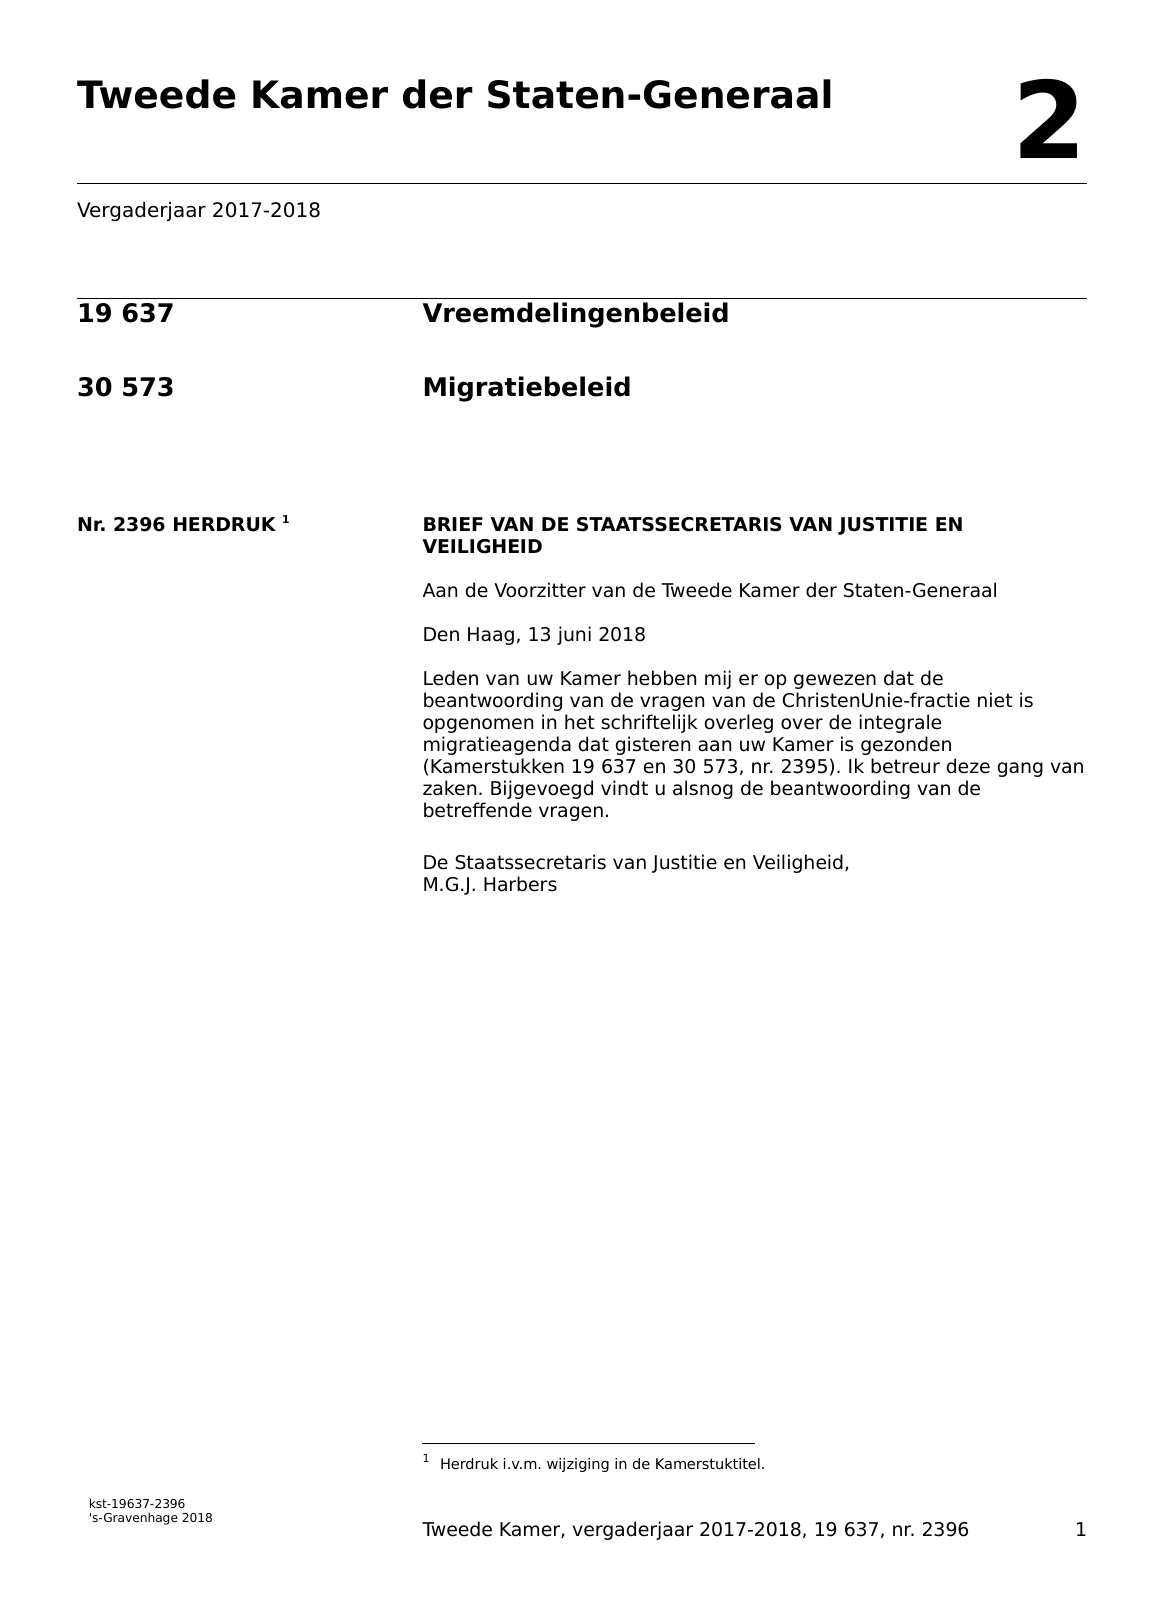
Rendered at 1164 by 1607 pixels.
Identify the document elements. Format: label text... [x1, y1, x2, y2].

table_header Tweede Kamer der Staten-Generaal [77, 59, 886, 183]
subtitle 30 573 Migratiebeleid [77, 373, 1087, 403]
text Herdruk i.v.m. wijziging in de Kamerstuktitel. [422, 1452, 1087, 1474]
subtitle 19 637 Vreemdelingenbeleid [77, 299, 1087, 329]
text Aan de Voorzitter van de Tweede Kamer der Staten-Generaal [422, 580, 1087, 602]
text Leden van uw Kamer hebben mij er op gewezen dat de beantwoording van de vragen van de ChristenUnie-fractie niet is opgenomen in het schriftelijk overleg over de integrale migratieagenda dat gisteren aan uw Kamer is gezonden (Kamerstukken 19 637 en 30 573, nr. 2395). Ik betreur deze gang van zaken. Bijgevoegd vindt u alsnog de beantwoording van de betreffende vragen. [422, 668, 1087, 822]
subtitle Nr. 2396 HERDRUK BRIEF VAN DE STAATSSECRETARIS VAN JUSTITIE EN VEILIGHEID [77, 514, 1087, 558]
text 's-Gravenhage 2018 [88, 1511, 323, 1525]
table_cell Vergaderjaar 2017-2018 [77, 184, 1087, 298]
text kst-19637-2396 [88, 1497, 323, 1511]
table_header 2 [886, 59, 1087, 183]
text Den Haag, 13 juni 2018 [422, 624, 1087, 646]
text De Staatssecretaris van Justitie en Veiligheid, M.G.J. Harbers [422, 852, 1087, 896]
